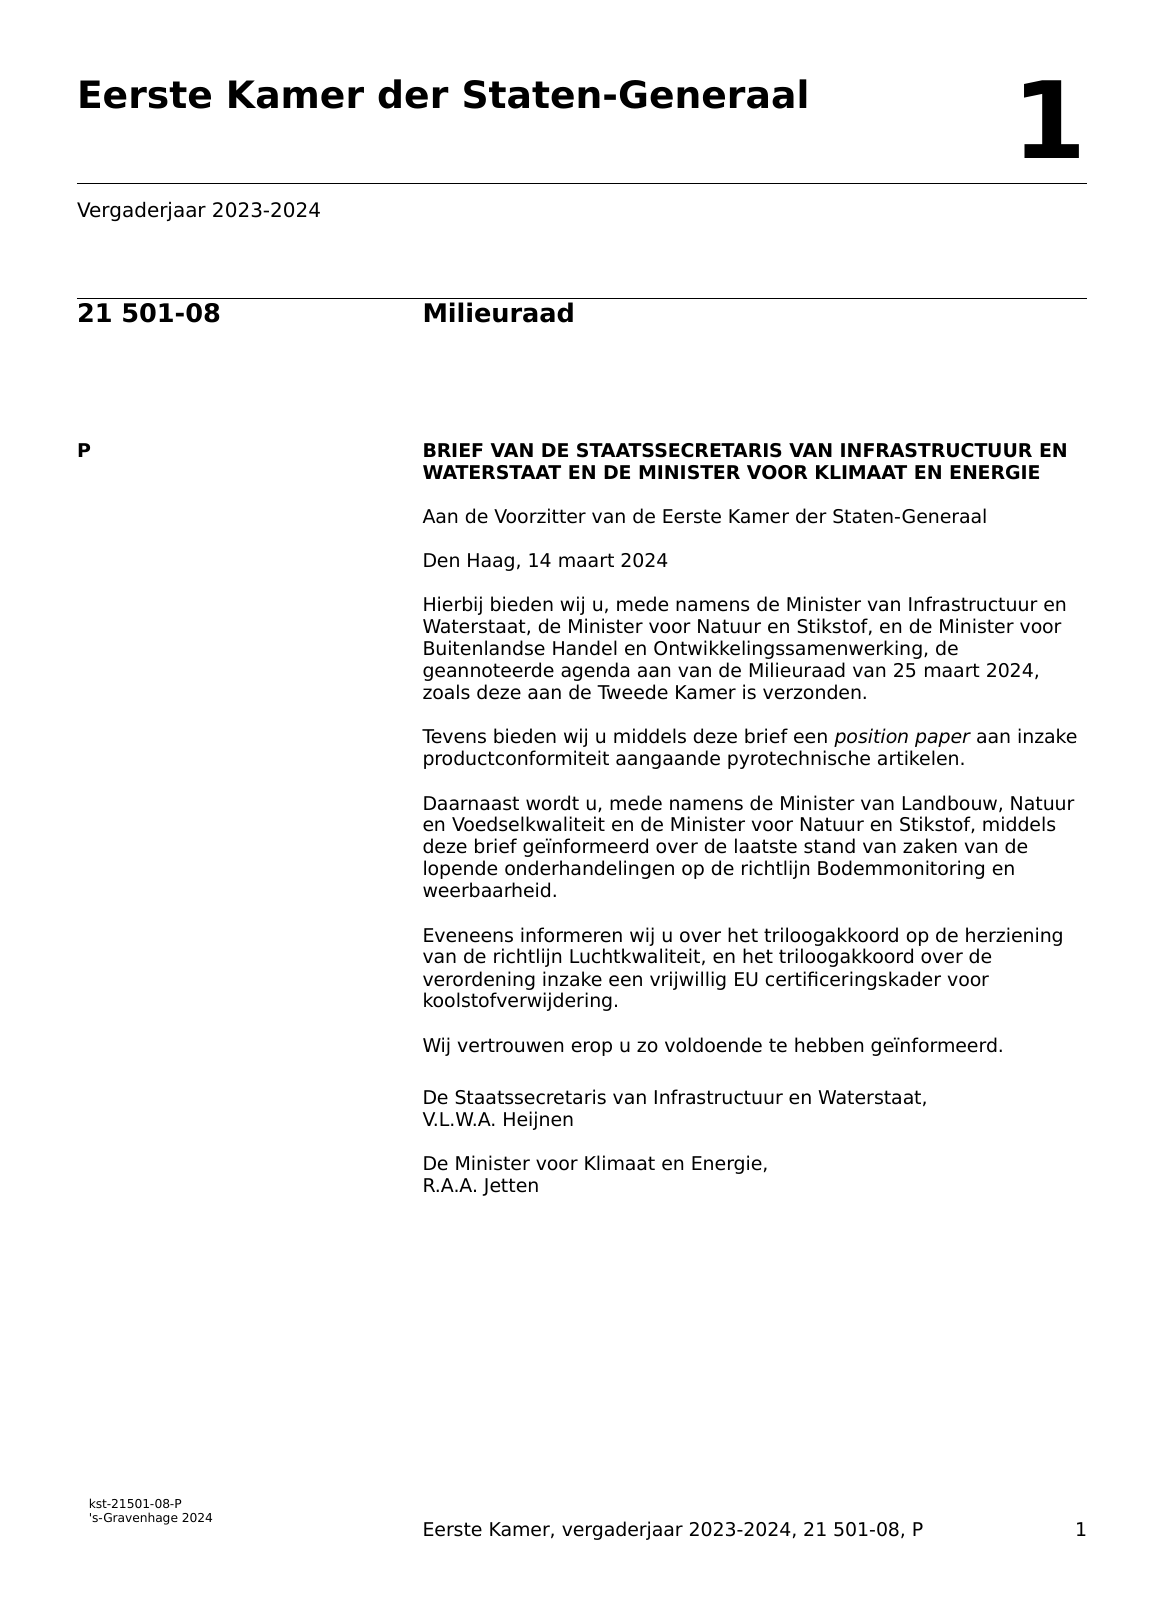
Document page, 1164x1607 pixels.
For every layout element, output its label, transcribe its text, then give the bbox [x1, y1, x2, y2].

text Wij vertrouwen erop u zo voldoende te hebben geïnformeerd. [422, 1034, 1087, 1057]
table_cell Vergaderjaar 2023-2024 [77, 184, 1087, 298]
text Daarnaast wordt u, mede namens de Minister van Landbouw, Natuur en Voedselkwaliteit en de Minister voor Natuur en Stikstof, middels deze brief geïnformeerd over de laatste stand van zaken van de lopende onderhandelingen op de richtlijn Bodemmonitoring en weerbaarheid. [422, 792, 1087, 902]
subtitle 21 501-08 Milieuraad [77, 299, 1087, 329]
text kst-21501-08-P [88, 1497, 323, 1511]
table_header Eerste Kamer der Staten-Generaal [77, 59, 886, 183]
text Aan de Voorzitter van de Eerste Kamer der Staten-Generaal [422, 506, 1087, 528]
subtitle P BRIEF VAN DE STAATSSECRETARIS VAN INFRASTRUCTUUR EN WATERSTAAT EN DE MINISTER VOOR KLIMAAT EN ENERGIE [77, 440, 1087, 484]
text Hierbij bieden wij u, mede namens de Minister van Infrastructuur en Waterstaat, de Minister voor Natuur en Stikstof, en de Minister voor Buitenlandse Handel en Ontwikkelingssamenwerking, de geannoteerde agenda aan van de Milieuraad van 25 maart 2024, zoals deze aan de Tweede Kamer is verzonden. [422, 594, 1087, 704]
text Tevens bieden wij u middels deze brief een position paper aan inzake productconformiteit aangaande pyrotechnische artikelen. [422, 726, 1087, 770]
text Den Haag, 14 maart 2024 [422, 550, 1087, 572]
text De Staatssecretaris van Infrastructuur en Waterstaat, V.L.W.A. Heijnen [422, 1087, 1087, 1131]
table_header 1 [886, 59, 1087, 183]
text Eveneens informeren wij u over het triloogakkoord op de herziening van de richtlijn Luchtkwaliteit, en het triloogakkoord over de verordening inzake een vrijwillig EU certificeringskader voor koolstofverwijdering. [422, 924, 1087, 1012]
text 's-Gravenhage 2024 [88, 1511, 323, 1525]
text De Minister voor Klimaat en Energie, R.A.A. Jetten [422, 1153, 1087, 1197]
